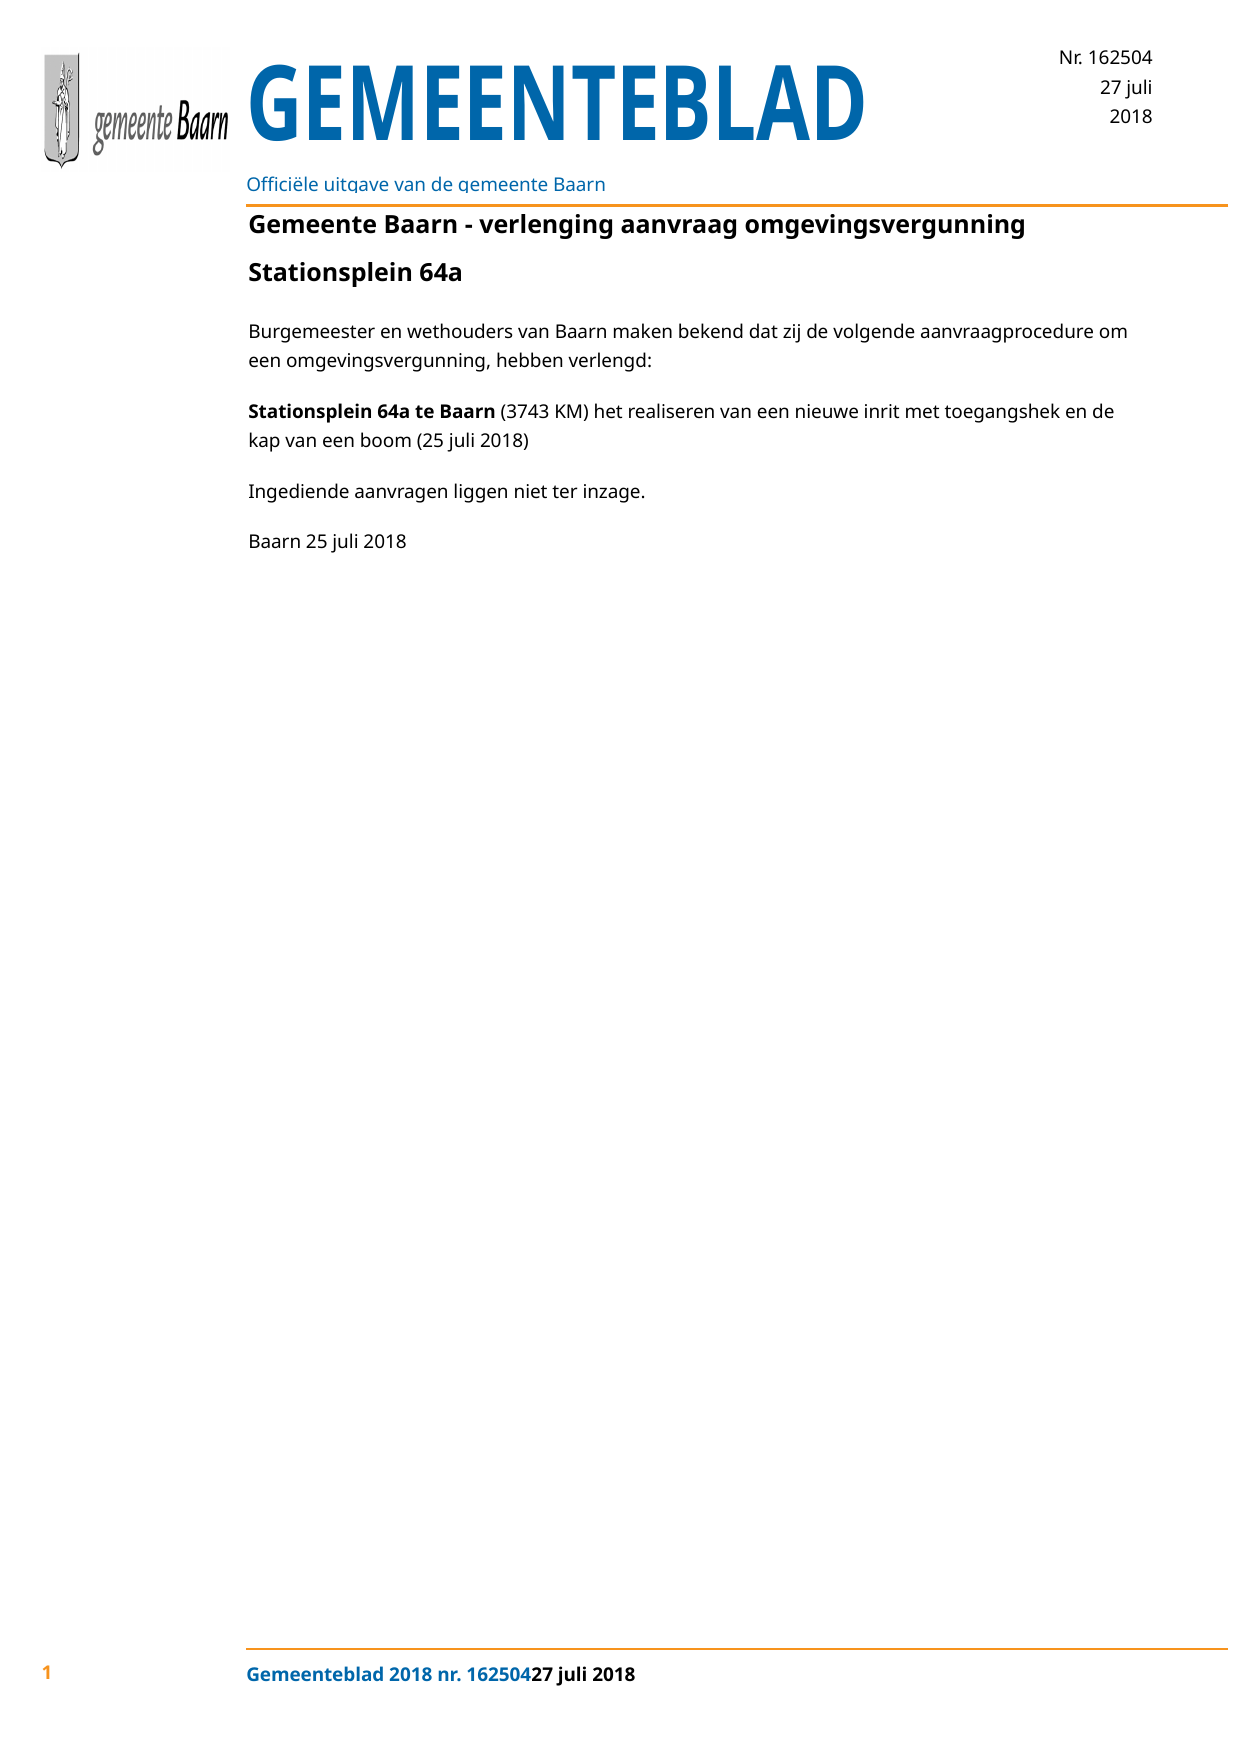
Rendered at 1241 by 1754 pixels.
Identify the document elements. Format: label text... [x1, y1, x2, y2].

picture [41, 47, 231, 172]
text Burgemeester en wethouders van Baarn maken bekend dat zij de volgende aanvraagprocedure om een omgevingsvergunning, hebben verlengd: [248, 318, 1152, 373]
text Baarn 25 juli 2018 [248, 528, 1152, 554]
text Ingediende aanvragen liggen niet ter inzage. [248, 478, 1152, 504]
text Stationsplein 64a te Baarn (3743 KM) het realiseren van een nieuwe inrit met toegangshek en de kap van een boom (25 juli 2018) [248, 398, 1152, 453]
text Gemeente Baarn - verlenging aanvraag omgevingsvergunning Stationsplein 64a [248, 207, 1152, 288]
